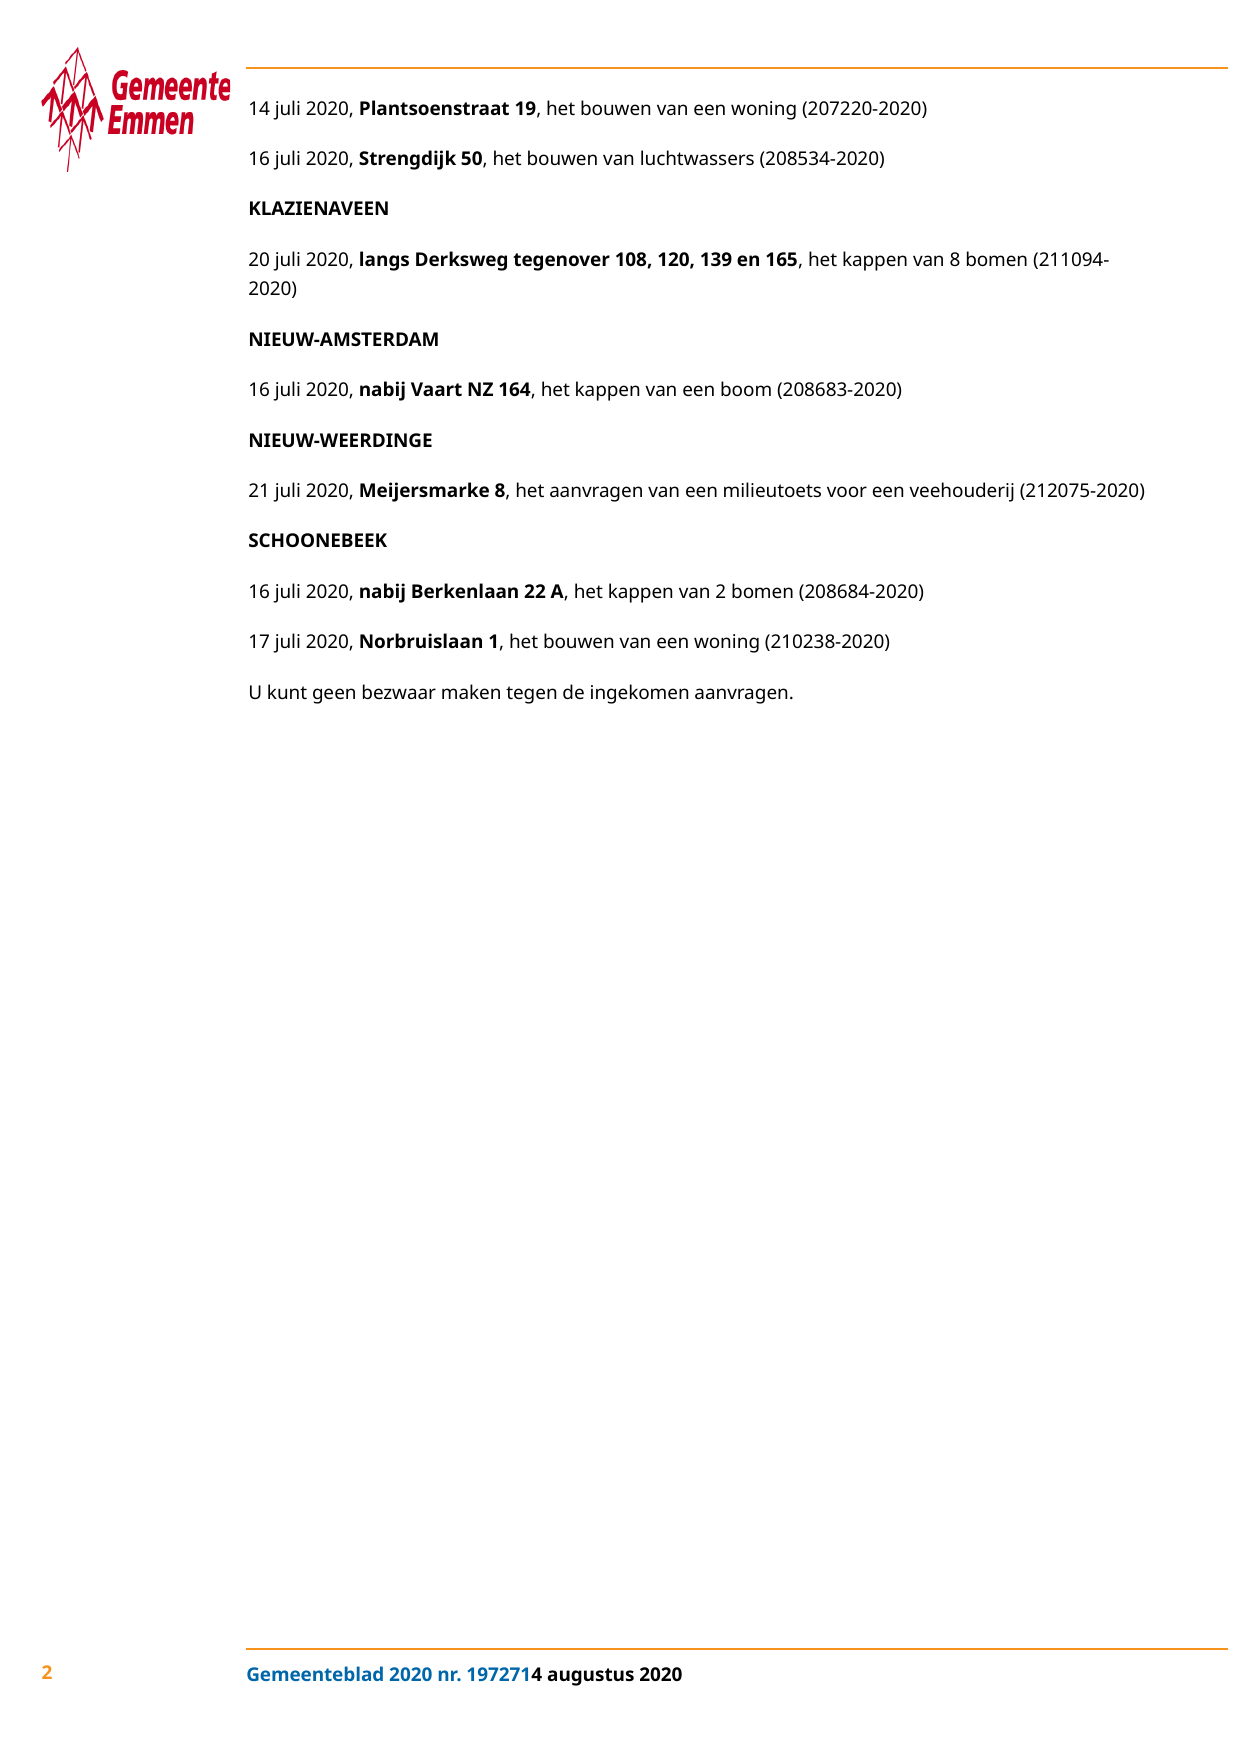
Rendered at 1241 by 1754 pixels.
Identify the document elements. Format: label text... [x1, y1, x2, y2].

text 16 juli 2020, nabij Berkenlaan 22 A, het kappen van 2 bomen (208684-2020) [248, 578, 1152, 604]
text NIEUW-WEERDINGE [248, 427, 1152, 453]
picture [41, 47, 231, 172]
text NIEUW-AMSTERDAM [248, 326, 1152, 352]
text 16 juli 2020, Strengdijk 50, het bouwen van luchtwassers (208534-2020) [248, 145, 1152, 171]
text KLAZIENAVEEN [248, 196, 1152, 221]
text SCHOONEBEEK [248, 528, 1152, 553]
text 14 juli 2020, Plantsoenstraat 19, het bouwen van een woning (207220-2020) [248, 95, 1152, 121]
text U kunt geen bezwaar maken tegen de ingekomen aanvragen. [248, 679, 1152, 705]
text 17 juli 2020, Norbruislaan 1, het bouwen van een woning (210238-2020) [248, 628, 1152, 654]
text 21 juli 2020, Meijersmarke 8, het aanvragen van een milieutoets voor een veehouderij (212075-2020) [248, 477, 1152, 503]
text 20 juli 2020, langs Derksweg tegenover 108, 120, 139 en 165, het kappen van 8 bomen (211094-2020) [248, 246, 1152, 301]
text 16 juli 2020, nabij Vaart NZ 164, het kappen van een boom (208683-2020) [248, 376, 1152, 402]
